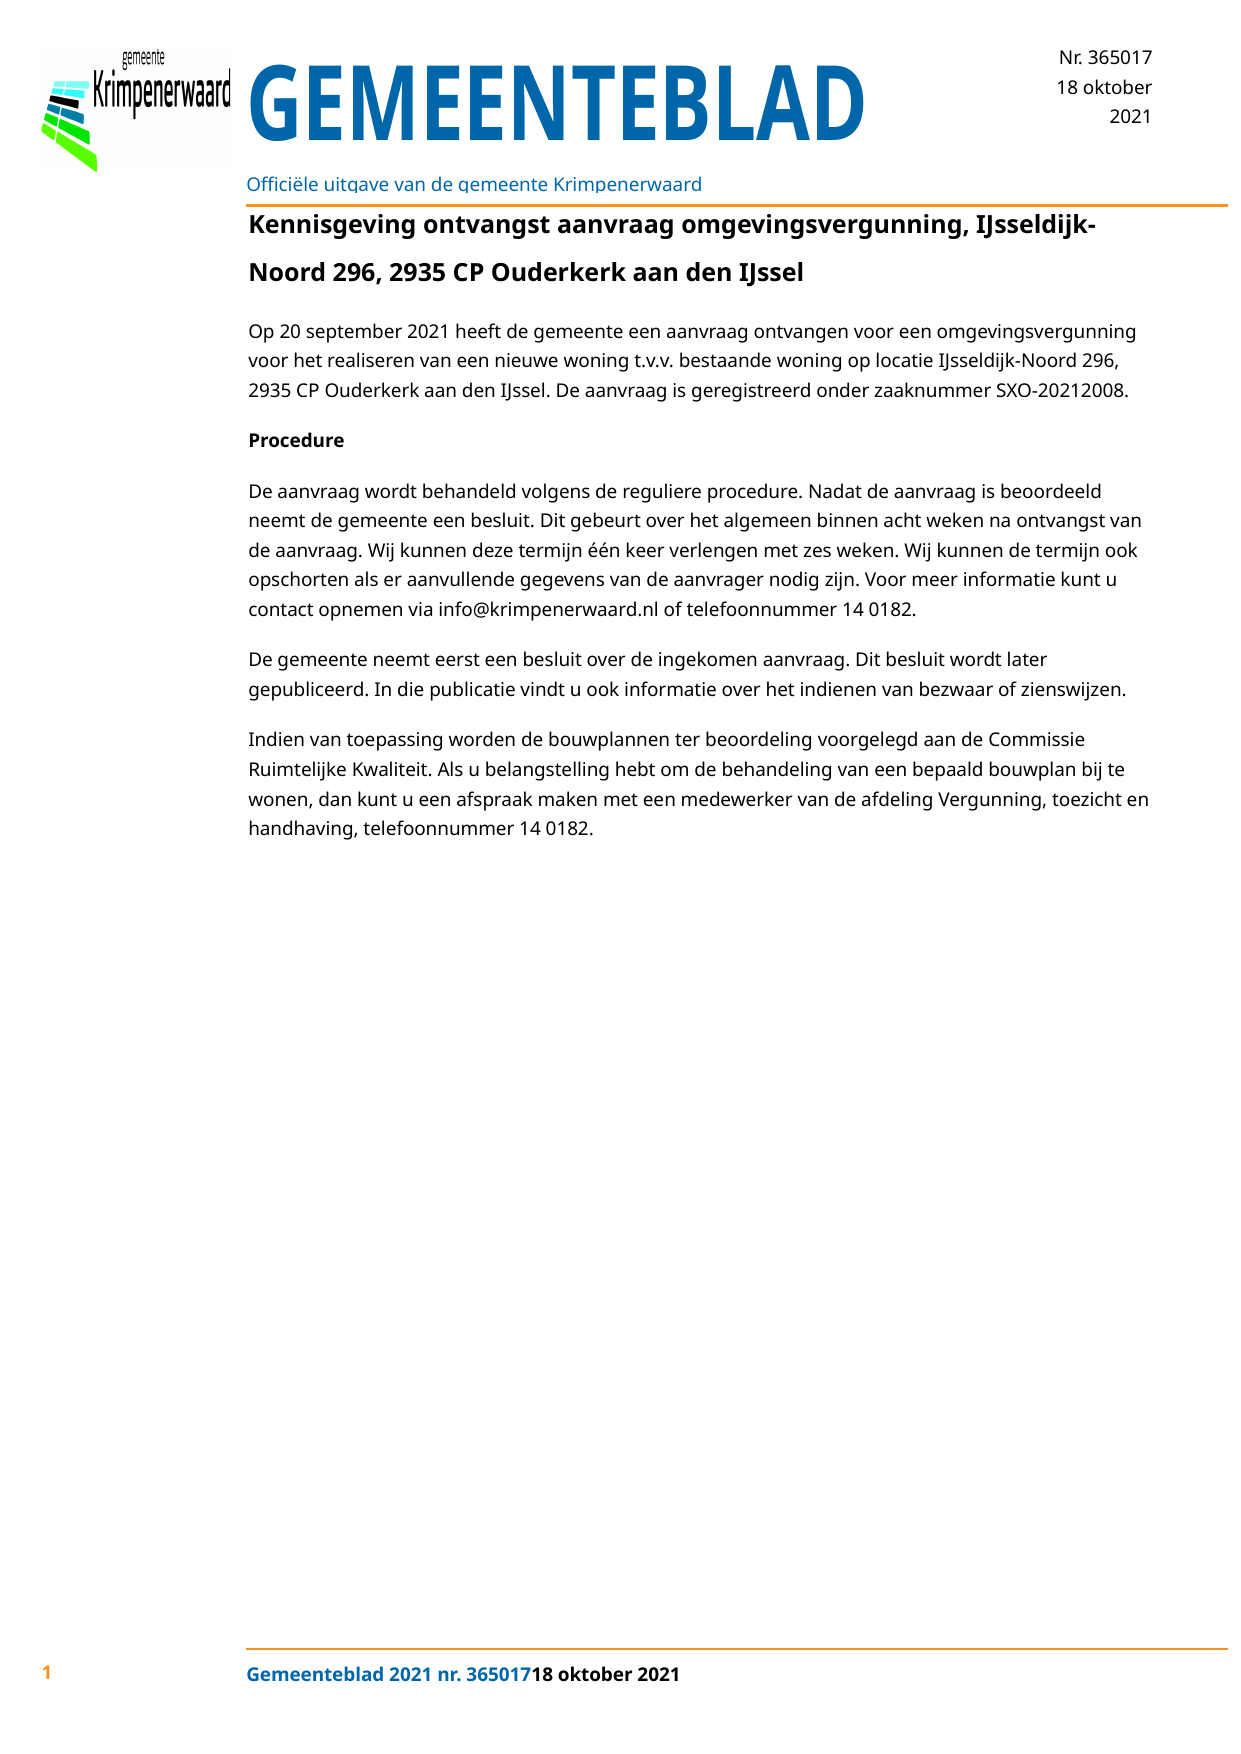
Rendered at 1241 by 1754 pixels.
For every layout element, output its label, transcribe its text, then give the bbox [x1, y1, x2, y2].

text Indien van toepassing worden de bouwplannen ter beoordeling voorgelegd aan de Commissie Ruimtelijke Kwaliteit. Als u belangstelling hebt om de behandeling van een bepaald bouwplan bij te wonen, dan kunt u een afspraak maken met een medewerker van de afdeling Vergunning, toezicht en handhaving, telefoonnummer 14 0182. [248, 727, 1152, 841]
text Kennisgeving ontvangst aanvraag omgevingsvergunning, IJsseldijk-Noord 296, 2935 CP Ouderkerk aan den IJssel [248, 207, 1152, 288]
text Op 20 september 2021 heeft de gemeente een aanvraag ontvangen voor een omgevingsvergunning voor het realiseren van een nieuwe woning t.v.v. bestaande woning op locatie IJsseldijk-Noord 296, 2935 CP Ouderkerk aan den IJssel. De aanvraag is geregistreerd onder zaaknummer SXO-20212008. [248, 318, 1152, 403]
text De gemeente neemt eerst een besluit over de ingekomen aanvraag. Dit besluit wordt later gepubliceerd. In die publicatie vindt u ook informatie over het indienen van bezwaar of zienswijzen. [248, 647, 1152, 702]
picture [41, 47, 231, 172]
text De aanvraag wordt behandeld volgens de reguliere procedure. Nadat de aanvraag is beoordeeld neemt de gemeente een besluit. Dit gebeurt over het algemeen binnen acht weken na ontvangst van de aanvraag. Wij kunnen deze termijn één keer verlengen met zes weken. Wij kunnen de termijn ook opschorten als er aanvullende gegevens van de aanvrager nodig zijn. Voor meer informatie kunt u contact opnemen via info@krimpenerwaard.nl of telefoonnummer 14 0182. [248, 478, 1152, 622]
text Procedure [248, 427, 1152, 453]
